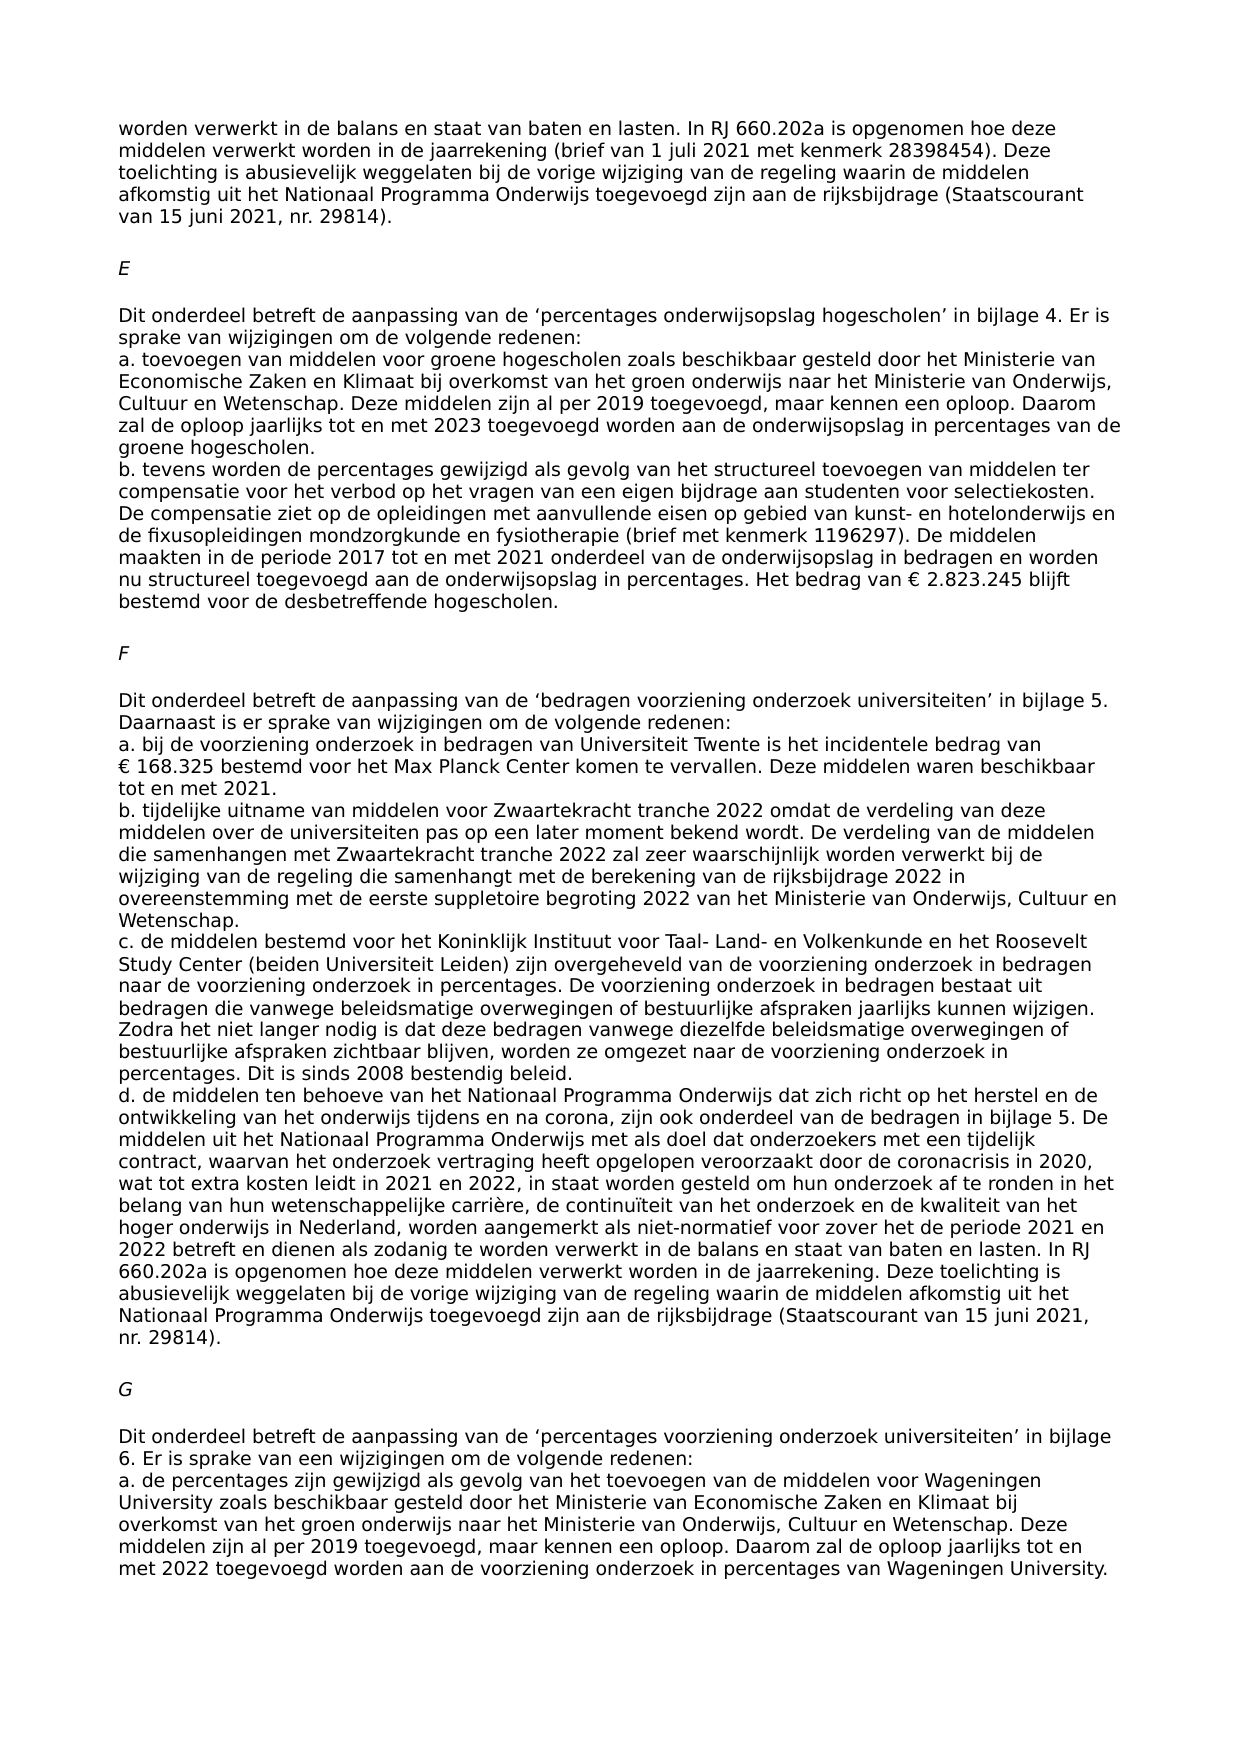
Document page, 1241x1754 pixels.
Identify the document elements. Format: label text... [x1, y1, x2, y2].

text b. tevens worden de percentages gewijzigd als gevolg van het structureel toevoegen van middelen ter compensatie voor het verbod op het vragen van een eigen bijdrage aan studenten voor selectiekosten. De compensatie ziet op de opleidingen met aanvullende eisen op gebied van kunst- en hotelonderwijs en de fixusopleidingen mondzorgkunde en fysiotherapie (brief met kenmerk 1196297). De middelen maakten in de periode 2017 tot en met 2021 onderdeel van de onderwijsopslag in bedragen en worden nu structureel toegevoegd aan de onderwijsopslag in percentages. Het bedrag van € 2.823.245 blijft bestemd voor de desbetreffende hogescholen. [118, 459, 1122, 613]
subtitle F [118, 643, 1122, 665]
subtitle G [118, 1379, 1122, 1401]
text Dit onderdeel betreft de aanpassing van de ‘percentages voorziening onderzoek universiteiten’ in bijlage 6. Er is sprake van een wijzigingen om de volgende redenen: [118, 1426, 1122, 1470]
text b. tijdelijke uitname van middelen voor Zwaartekracht tranche 2022 omdat de verdeling van deze middelen over de universiteiten pas op een later moment bekend wordt. De verdeling van de middelen die samenhangen met Zwaartekracht tranche 2022 zal zeer waarschijnlijk worden verwerkt bij de wijziging van de regeling die samenhangt met de berekening van de rijksbijdrage 2022 in overeenstemming met de eerste suppletoire begroting 2022 van het Ministerie van Onderwijs, Cultuur en Wetenschap. [118, 799, 1122, 931]
text c. de middelen bestemd voor het Koninklijk Instituut voor Taal- Land- en Volkenkunde en het Roosevelt Study Center (beiden Universiteit Leiden) zijn overgeheveld van de voorziening onderzoek in bedragen naar de voorziening onderzoek in percentages. De voorziening onderzoek in bedragen bestaat uit bedragen die vanwege beleidsmatige overwegingen of bestuurlijke afspraken jaarlijks kunnen wijzigen. Zodra het niet langer nodig is dat deze bedragen vanwege diezelfde beleidsmatige overwegingen of bestuurlijke afspraken zichtbaar blijven, worden ze omgezet naar de voorziening onderzoek in percentages. Dit is sinds 2008 bestendig beleid. [118, 931, 1122, 1085]
text a. toevoegen van middelen voor groene hogescholen zoals beschikbaar gesteld door het Ministerie van Economische Zaken en Klimaat bij overkomst van het groen onderwijs naar het Ministerie van Onderwijs, Cultuur en Wetenschap. Deze middelen zijn al per 2019 toegevoegd, maar kennen een oploop. Daarom zal de oploop jaarlijks tot en met 2023 toegevoegd worden aan de onderwijsopslag in percentages van de groene hogescholen. [118, 349, 1122, 459]
text a. de percentages zijn gewijzigd als gevolg van het toevoegen van de middelen voor Wageningen University zoals beschikbaar gesteld door het Ministerie van Economische Zaken en Klimaat bij overkomst van het groen onderwijs naar het Ministerie van Onderwijs, Cultuur en Wetenschap. Deze middelen zijn al per 2019 toegevoegd, maar kennen een oploop. Daarom zal de oploop jaarlijks tot en met 2022 toegevoegd worden aan de voorziening onderzoek in percentages van Wageningen University. [118, 1470, 1122, 1580]
subtitle E [118, 258, 1122, 280]
text Dit onderdeel betreft de aanpassing van de ‘bedragen voorziening onderzoek universiteiten’ in bijlage 5. Daarnaast is er sprake van wijzigingen om de volgende redenen: [118, 690, 1122, 734]
text d. de middelen ten behoeve van het Nationaal Programma Onderwijs dat zich richt op het herstel en de ontwikkeling van het onderwijs tijdens en na corona, zijn ook onderdeel van de bedragen in bijlage 5. De middelen uit het Nationaal Programma Onderwijs met als doel dat onderzoekers met een tijdelijk contract, waarvan het onderzoek vertraging heeft opgelopen veroorzaakt door de coronacrisis in 2020, wat tot extra kosten leidt in 2021 en 2022, in staat worden gesteld om hun onderzoek af te ronden in het belang van hun wetenschappelijke carrière, de continuïteit van het onderzoek en de kwaliteit van het hoger onderwijs in Nederland, worden aangemerkt als niet-normatief voor zover het de periode 2021 en 2022 betreft en dienen als zodanig te worden verwerkt in de balans en staat van baten en lasten. In RJ 660.202a is opgenomen hoe deze middelen verwerkt worden in de jaarrekening. Deze toelichting is abusievelijk weggelaten bij de vorige wijziging van de regeling waarin de middelen afkomstig uit het Nationaal Programma Onderwijs toegevoegd zijn aan de rijksbijdrage (Staatscourant van 15 juni 2021, nr. 29814). [118, 1085, 1122, 1349]
text a. bij de voorziening onderzoek in bedragen van Universiteit Twente is het incidentele bedrag van € 168.325 bestemd voor het Max Planck Center komen te vervallen. Deze middelen waren beschikbaar tot en met 2021. [118, 734, 1122, 799]
text worden verwerkt in de balans en staat van baten en lasten. In RJ 660.202a is opgenomen hoe deze middelen verwerkt worden in de jaarrekening (brief van 1 juli 2021 met kenmerk 28398454). Deze toelichting is abusievelijk weggelaten bij de vorige wijziging van de regeling waarin de middelen afkomstig uit het Nationaal Programma Onderwijs toegevoegd zijn aan de rijksbijdrage (Staatscourant van 15 juni 2021, nr. 29814). [118, 118, 1122, 228]
text Dit onderdeel betreft de aanpassing van de ‘percentages onderwijsopslag hogescholen’ in bijlage 4. Er is sprake van wijzigingen om de volgende redenen: [118, 305, 1122, 349]
